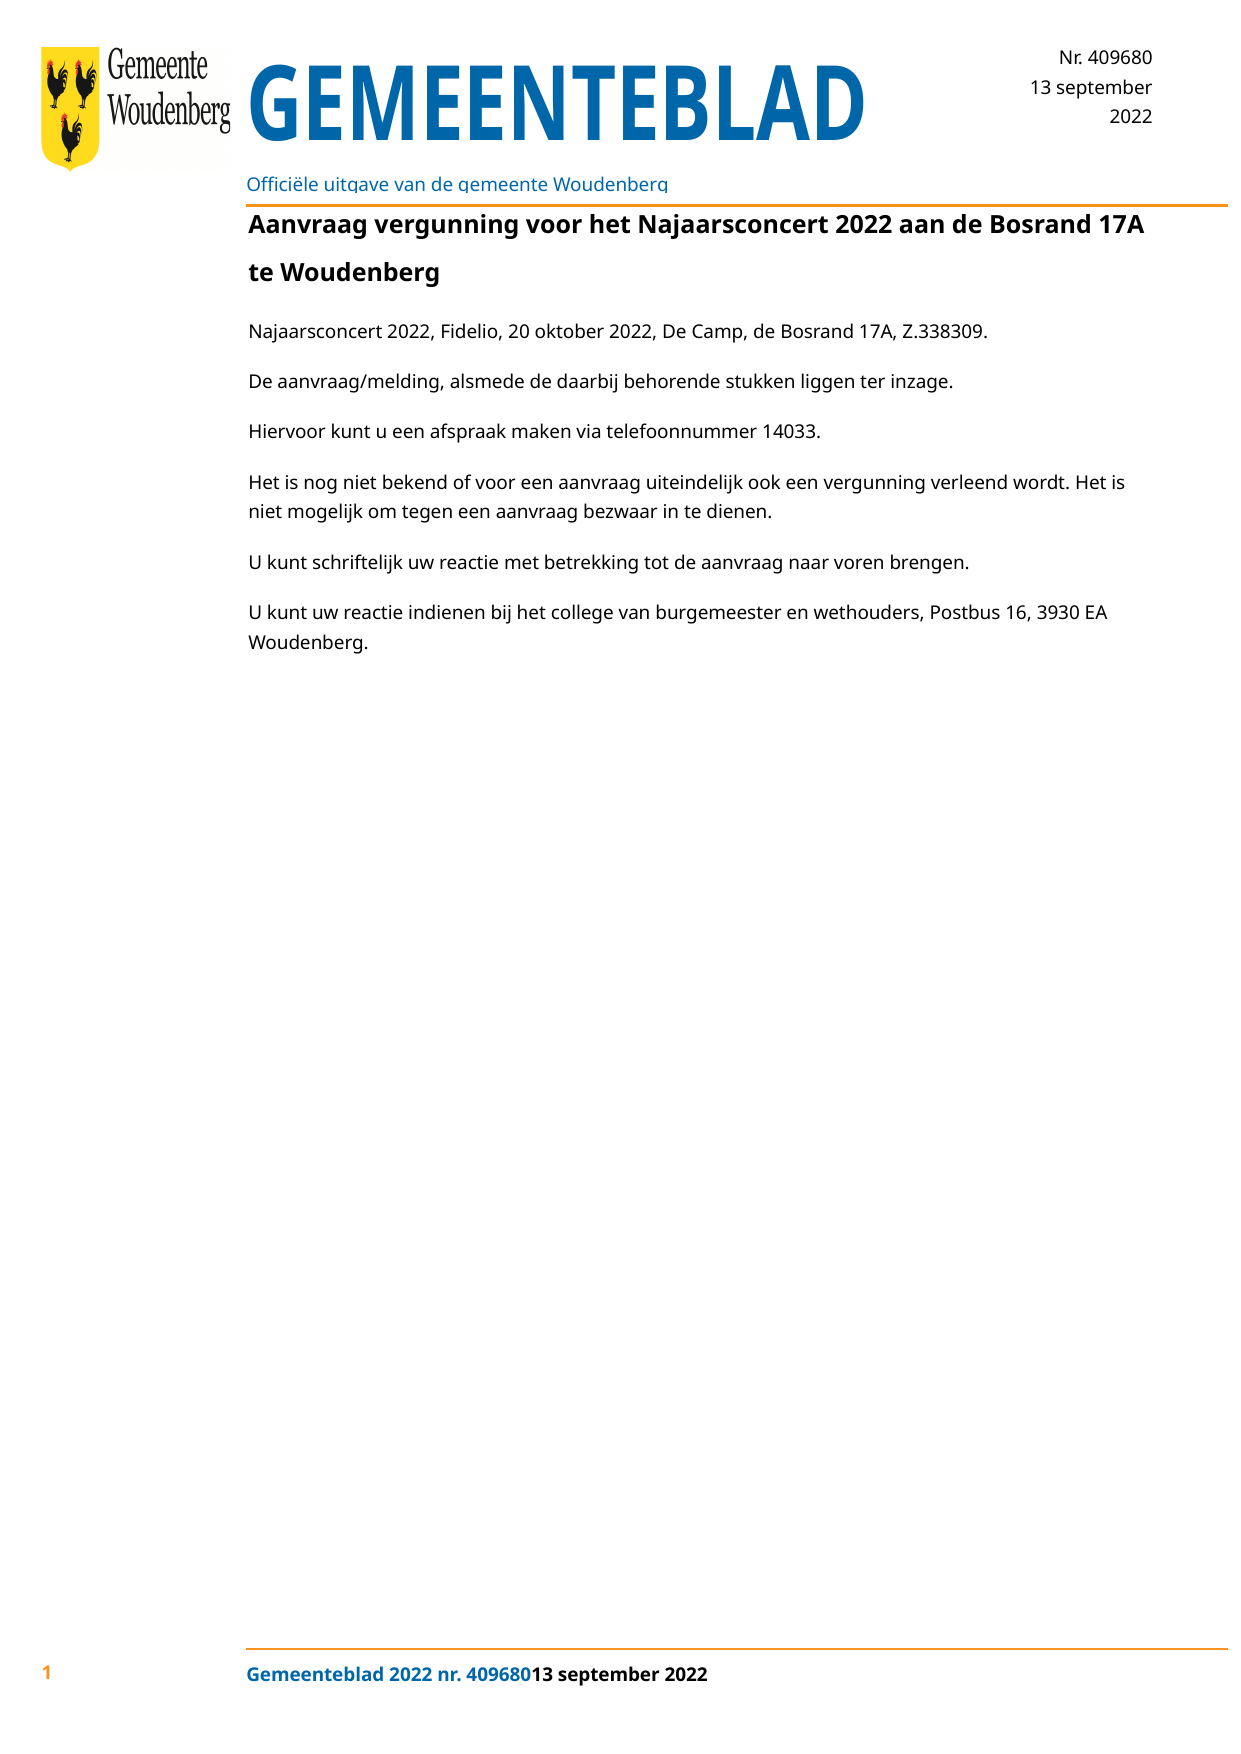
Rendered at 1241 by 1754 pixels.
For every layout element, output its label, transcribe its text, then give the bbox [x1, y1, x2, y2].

text U kunt uw reactie indienen bij het college van burgemeester en wethouders, Postbus 16, 3930 EA Woudenberg. [248, 599, 1152, 655]
picture [41, 47, 231, 172]
text De aanvraag/melding, alsmede de daarbij behorende stukken liggen ter inzage. [248, 368, 1152, 394]
text Hiervoor kunt u een afspraak maken via telefoonnummer 14033. [248, 419, 1152, 444]
text U kunt schriftelijk uw reactie met betrekking tot de aanvraag naar voren brengen. [248, 549, 1152, 575]
text Aanvraag vergunning voor het Najaarsconcert 2022 aan de Bosrand 17A te Woudenberg [248, 207, 1152, 288]
text Najaarsconcert 2022, Fidelio, 20 oktober 2022, De Camp, de Bosrand 17A, Z.338309. [248, 318, 1152, 344]
text Het is nog niet bekend of voor een aanvraag uiteindelijk ook een vergunning verleend wordt. Het is niet mogelijk om tegen een aanvraag bezwaar in te dienen. [248, 469, 1152, 524]
